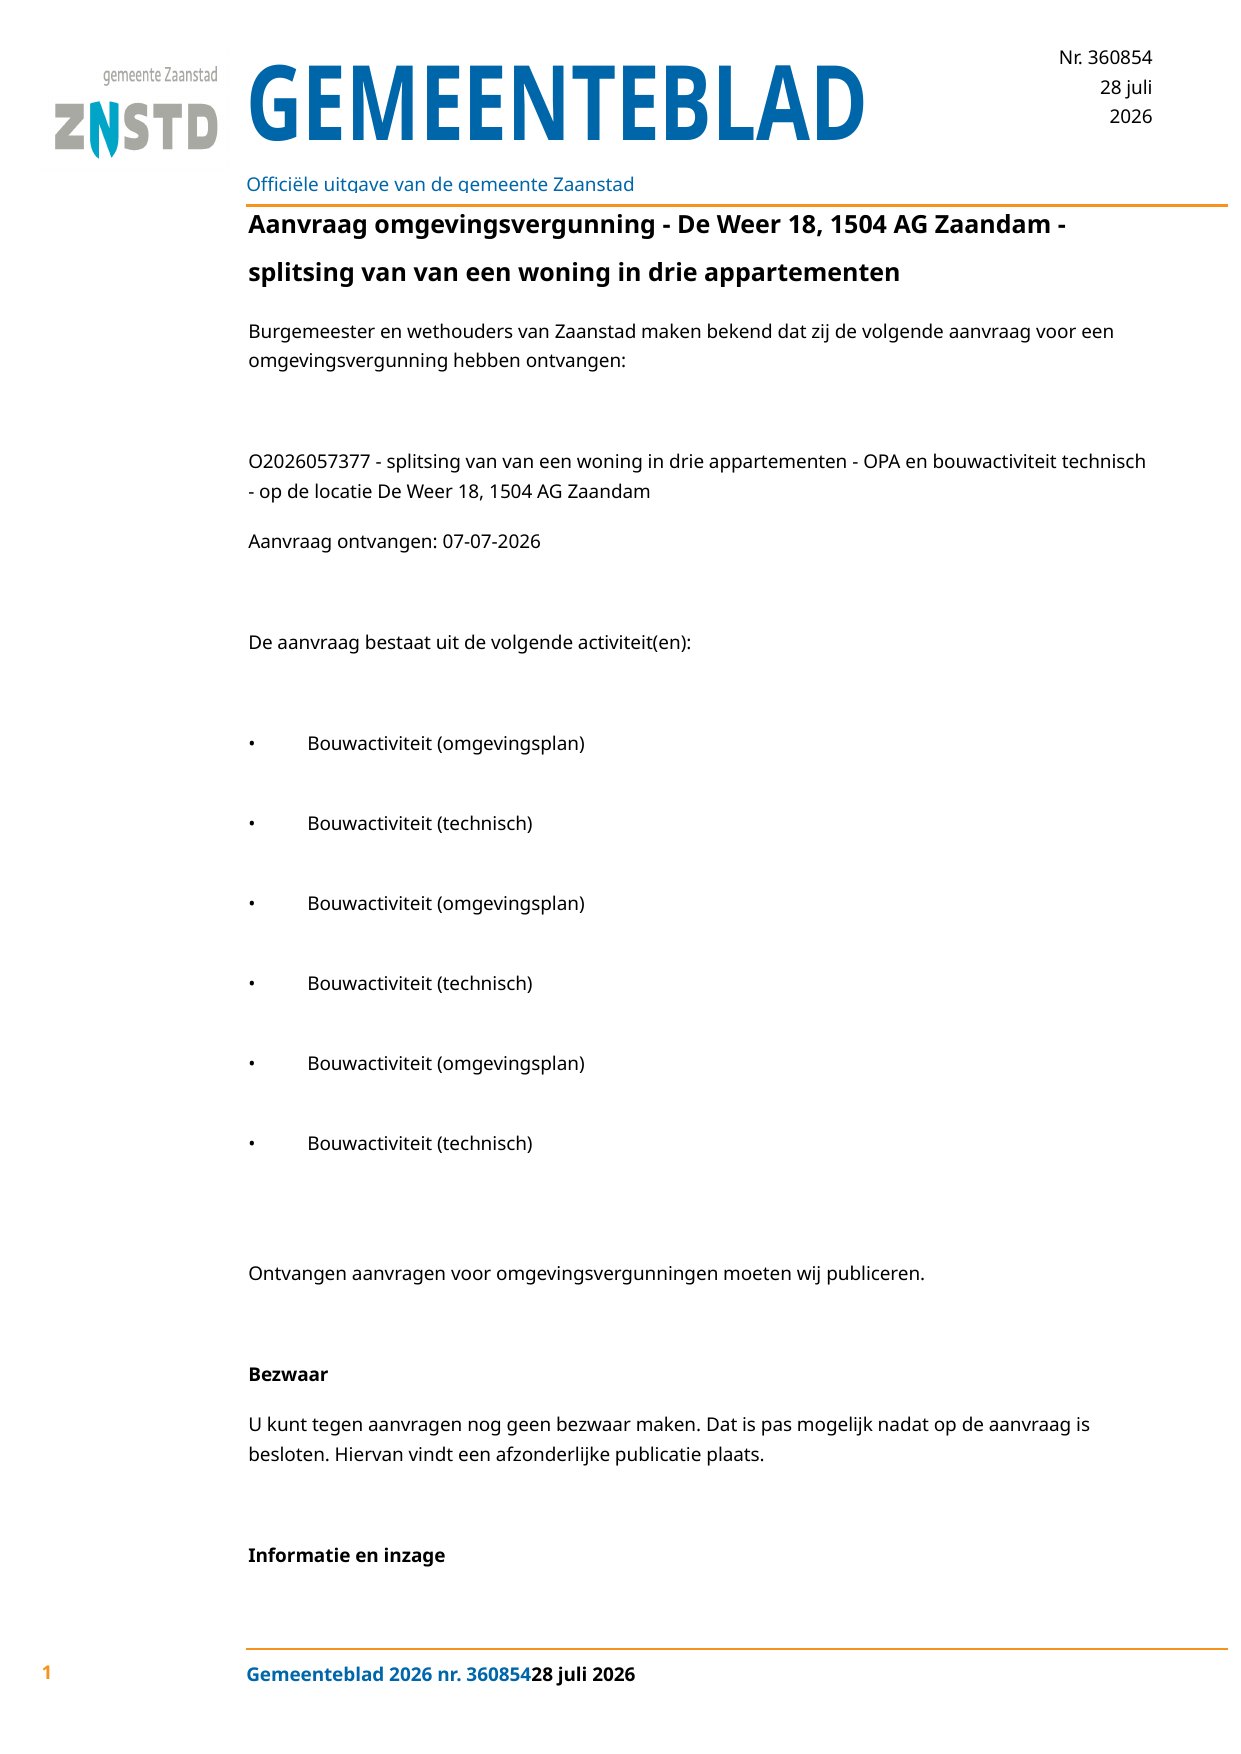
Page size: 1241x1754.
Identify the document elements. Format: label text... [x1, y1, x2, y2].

list Bouwactiviteit (technisch) [248, 1130, 1152, 1156]
text Informatie en inzage [248, 1542, 1152, 1568]
text De aanvraag bestaat uit de volgende activiteit(en): [248, 629, 1152, 655]
text O2026057377 - splitsing van van een woning in drie appartementen - OPA en bouwactiviteit technisch - op de locatie De Weer 18, 1504 AG Zaandam [248, 448, 1152, 504]
list Bouwactiviteit (technisch) [248, 810, 1152, 836]
list Bouwactiviteit (technisch) [248, 970, 1152, 996]
text Bezwaar [248, 1361, 1152, 1387]
text Ontvangen aanvragen voor omgevingsvergunningen moeten wij publiceren. [248, 1260, 1152, 1286]
text Aanvraag ontvangen: 07-07-2026 [248, 528, 1152, 554]
list Bouwactiviteit (omgevingsplan) [248, 890, 1152, 916]
text Aanvraag omgevingsvergunning - De Weer 18, 1504 AG Zaandam - splitsing van van een woning in drie appartementen [248, 207, 1152, 288]
list Bouwactiviteit (omgevingsplan) [248, 730, 1152, 756]
text Burgemeester en wethouders van Zaanstad maken bekend dat zij de volgende aanvraag voor een omgevingsvergunning hebben ontvangen: [248, 318, 1152, 373]
picture [41, 47, 231, 172]
list Bouwactiviteit (omgevingsplan) [248, 1050, 1152, 1076]
text U kunt tegen aanvragen nog geen bezwaar maken. Dat is pas mogelijk nadat op de aanvraag is besloten. Hiervan vindt een afzonderlijke publicatie plaats. [248, 1412, 1152, 1467]
